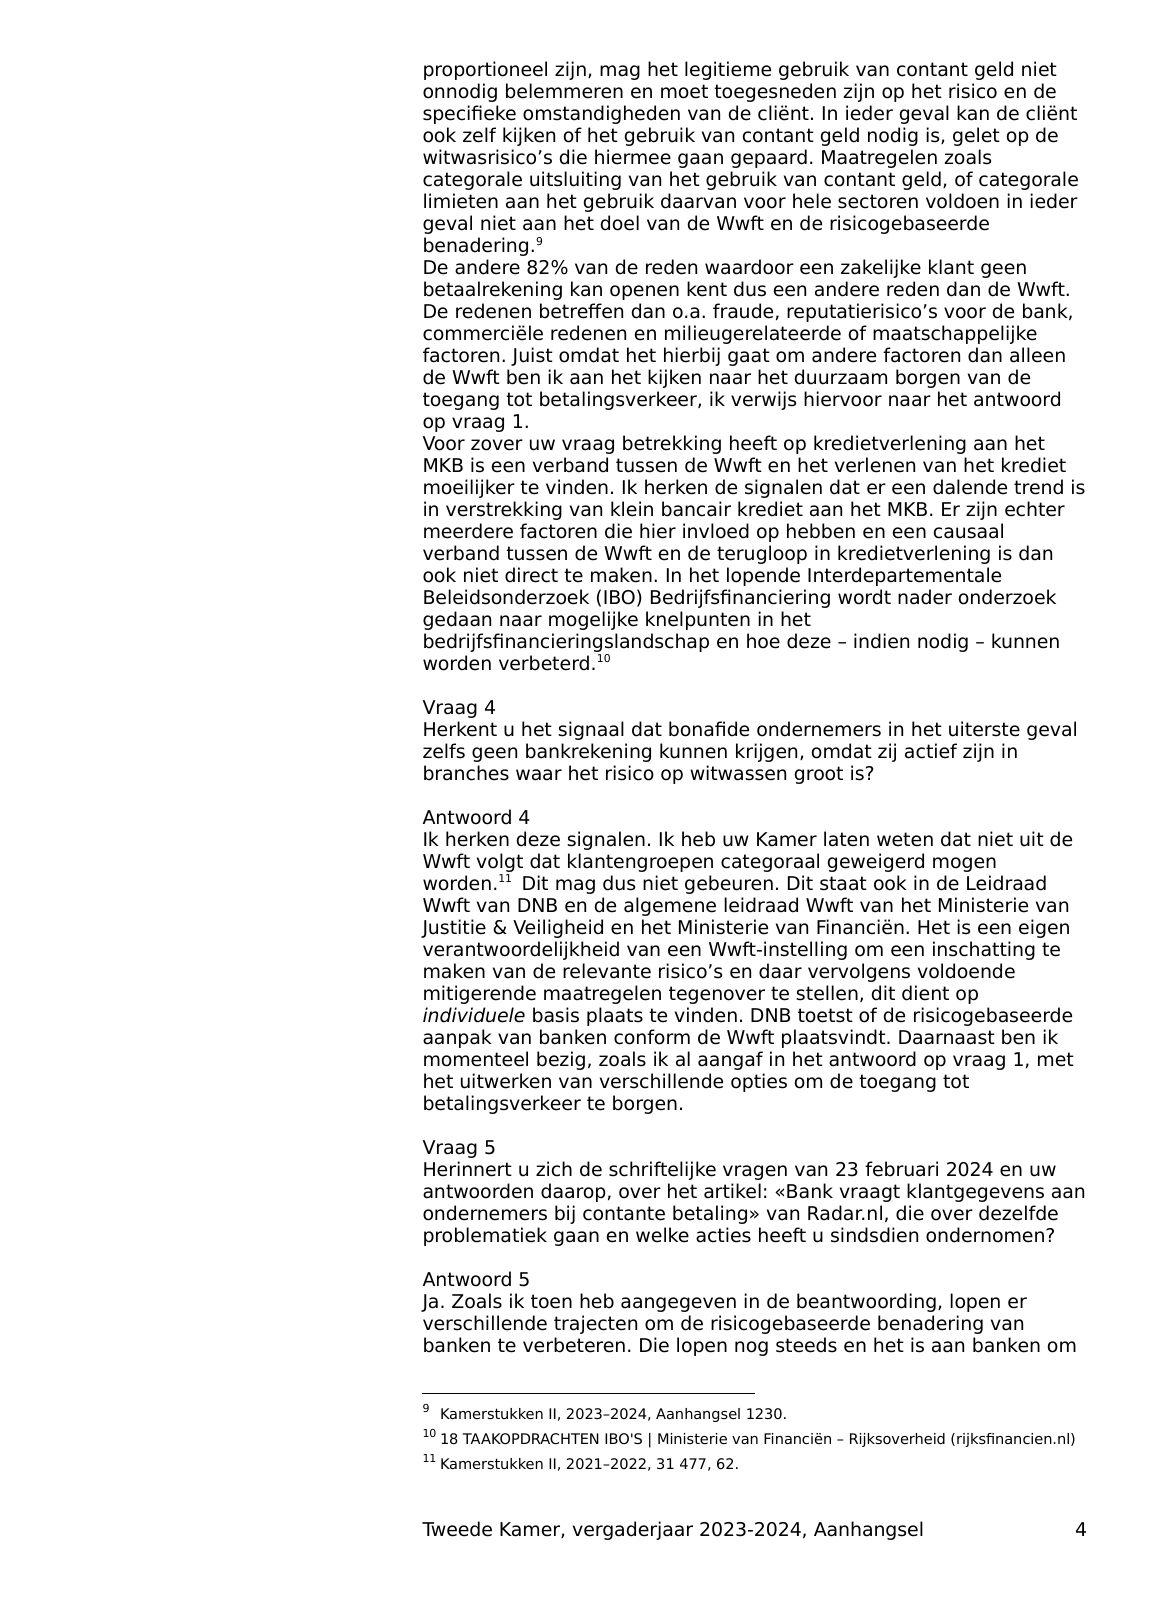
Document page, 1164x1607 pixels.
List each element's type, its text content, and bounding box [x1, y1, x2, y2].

text Kamerstukken II, 2023–2024, Aanhangsel 1230. [422, 1402, 1087, 1424]
text Antwoord 5 [422, 1269, 1087, 1291]
text Vraag 5 [422, 1137, 1087, 1159]
text Herinnert u zich de schriftelijke vragen van 23 februari 2024 en uw antwoorden daarop, over het artikel: «Bank vraagt klantgegevens aan ondernemers bij contante betaling» van Radar.nl, die over dezelfde problematiek gaan en welke acties heeft u sindsdien ondernomen? [422, 1159, 1087, 1247]
text Herkent u het signaal dat bonafide ondernemers in het uiterste geval zelfs geen bankrekening kunnen krijgen, omdat zij actief zijn in branches waar het risico op witwassen groot is? [422, 719, 1087, 784]
text Antwoord 4 [422, 807, 1087, 829]
text 18 TAAKOPDRACHTEN IBO'S | Ministerie van Financiën – Rijksoverheid (rijksfinancien.nl) [422, 1427, 1087, 1449]
text proportioneel zijn, mag het legitieme gebruik van contant geld niet onnodig belemmeren en moet toegesneden zijn op het risico en de specifieke omstandigheden van de cliënt. In ieder geval kan de cliënt ook zelf kijken of het gebruik van contant geld nodig is, gelet op de witwasrisico’s die hiermee gaan gepaard. Maatregelen zoals categorale uitsluiting van het gebruik van contant geld, of categorale limieten aan het gebruik daarvan voor hele sectoren voldoen in ieder geval niet aan het doel van de Wwft en de risicogebaseerde benadering. [422, 59, 1087, 257]
text Ik herken deze signalen. Ik heb uw Kamer laten weten dat niet uit de Wwft volgt dat klantengroepen categoraal geweigerd mogen worden. Dit mag dus niet gebeuren. Dit staat ook in de Leidraad Wwft van DNB en de algemene leidraad Wwft van het Ministerie van Justitie & Veiligheid en het Ministerie van Financiën. Het is een eigen verantwoordelijkheid van een Wwft-instelling om een inschatting te maken van de relevante risico’s en daar vervolgens voldoende mitigerende maatregelen tegenover te stellen, dit dient op individuele basis plaats te vinden. DNB toetst of de risicogebaseerde aanpak van banken conform de Wwft plaatsvindt. Daarnaast ben ik momenteel bezig, zoals ik al aangaf in het antwoord op vraag 1, met het uitwerken van verschillende opties om de toegang tot betalingsverkeer te borgen. [422, 829, 1087, 1114]
text De andere 82% van de reden waardoor een zakelijke klant geen betaalrekening kan openen kent dus een andere reden dan de Wwft. De redenen betreffen dan o.a. fraude, reputatierisico’s voor de bank, commerciële redenen en milieugerelateerde of maatschappelijke factoren. Juist omdat het hierbij gaat om andere factoren dan alleen de Wwft ben ik aan het kijken naar het duurzaam borgen van de toegang tot betalingsverkeer, ik verwijs hiervoor naar het antwoord op vraag 1. [422, 257, 1087, 433]
text Kamerstukken II, 2021–2022, 31 477, 62. [422, 1452, 1087, 1474]
text Vraag 4 [422, 697, 1087, 719]
text Ja. Zoals ik toen heb aangegeven in de beantwoording, lopen er verschillende trajecten om de risicogebaseerde benadering van banken te verbeteren. Die lopen nog steeds en het is aan banken om [422, 1291, 1087, 1357]
text Voor zover uw vraag betrekking heeft op kredietverlening aan het MKB is een verband tussen de Wwft en het verlenen van het krediet moeilijker te vinden. Ik herken de signalen dat er een dalende trend is in verstrekking van klein bancair krediet aan het MKB. Er zijn echter meerdere factoren die hier invloed op hebben en een causaal verband tussen de Wwft en de terugloop in kredietverlening is dan ook niet direct te maken. In het lopende Interdepartementale Beleidsonderzoek (IBO) Bedrijfsfinanciering wordt nader onderzoek gedaan naar mogelijke knelpunten in het bedrijfsfinancieringslandschap en hoe deze – indien nodig – kunnen worden verbeterd. [422, 433, 1087, 674]
